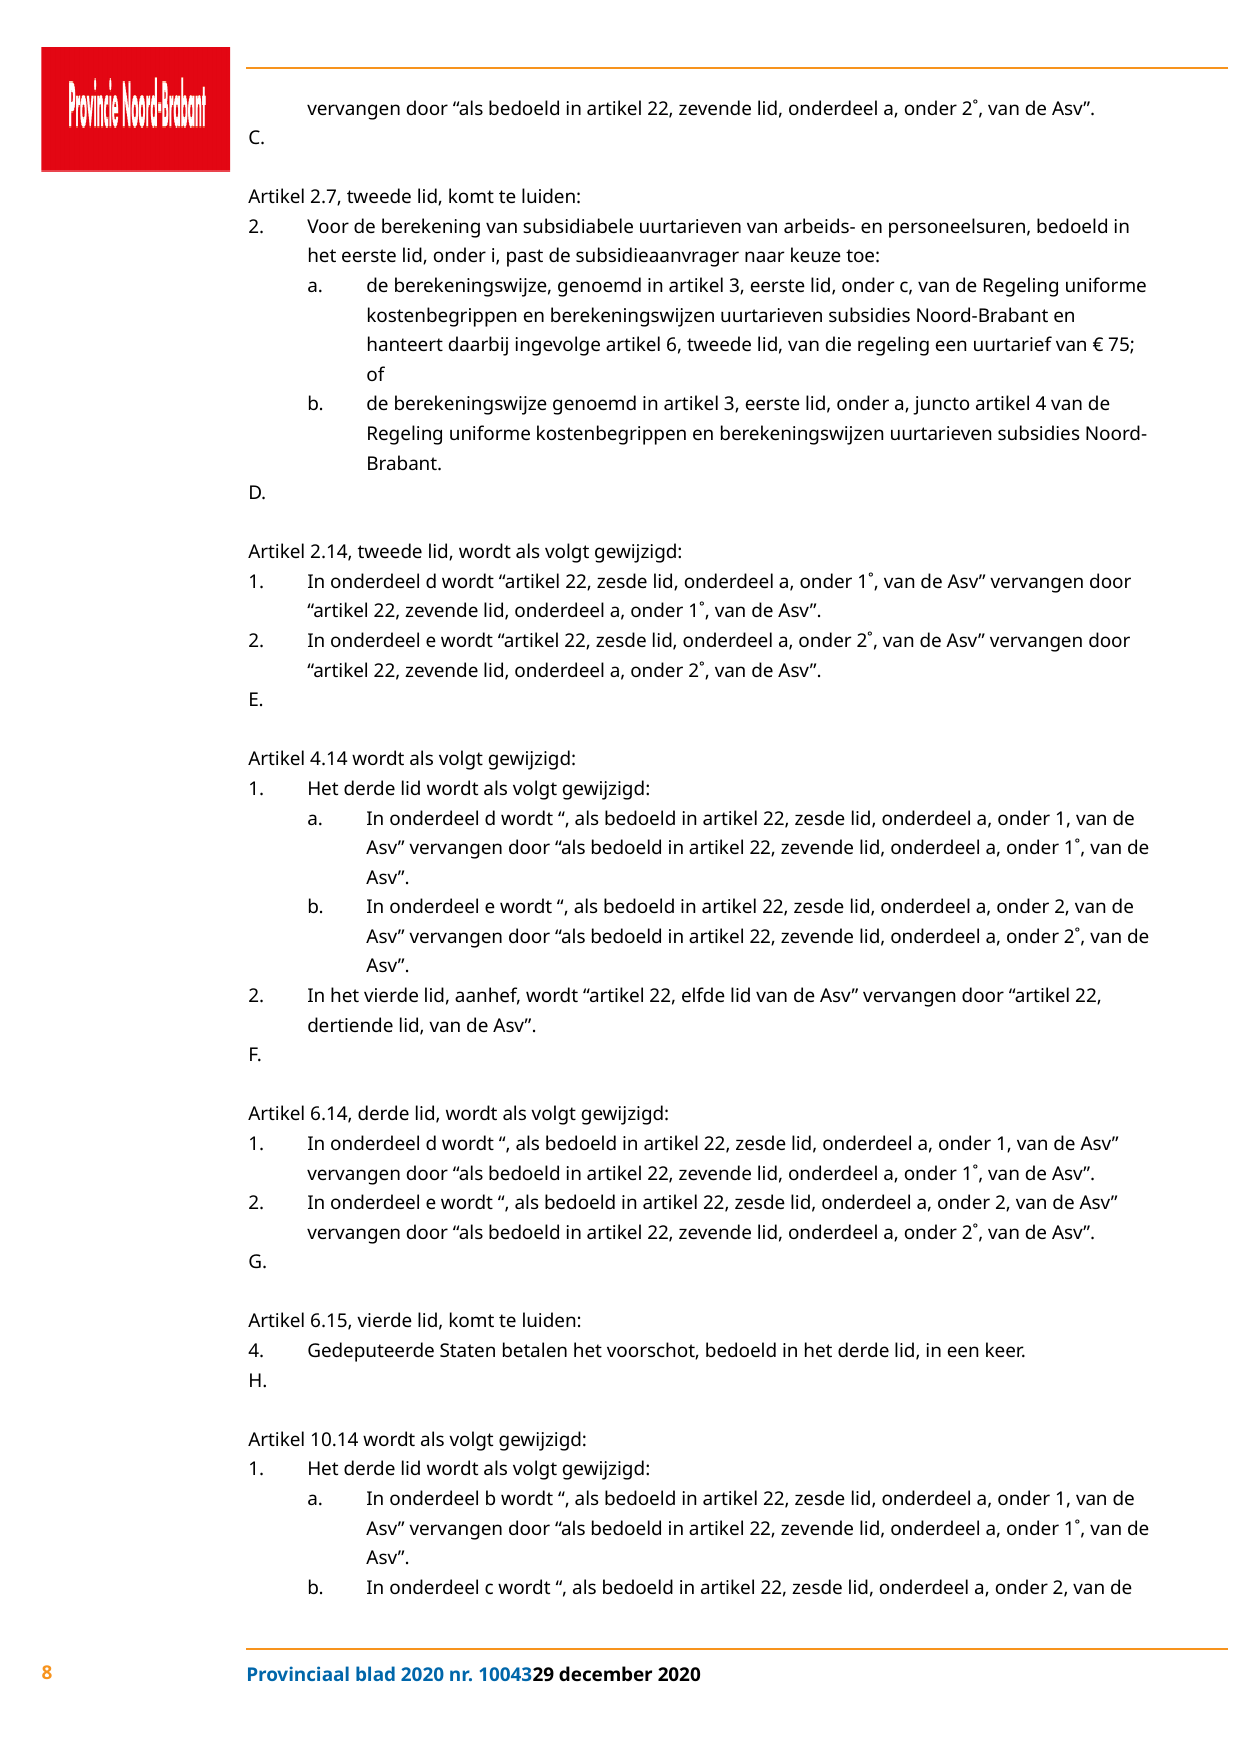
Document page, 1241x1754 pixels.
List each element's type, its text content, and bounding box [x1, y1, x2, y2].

list In onderdeel d wordt “artikel 22, zesde lid, onderdeel a, onder 1˚, van de Asv” vervangen door “artikel 22, zevende lid, onderdeel a, onder 1˚, van de Asv”. [248, 568, 1152, 623]
list In onderdeel e wordt “, als bedoeld in artikel 22, zesde lid, onderdeel a, onder 2, van de Asv” vervangen door “als bedoeld in artikel 22, zevende lid, onderdeel a, onder 2˚, van de Asv”. [307, 893, 1152, 978]
text E. [248, 686, 1152, 712]
picture [41, 47, 231, 172]
list In het vierde lid, aanhef, wordt “artikel 22, elfde lid van de Asv” vervangen door “artikel 22, dertiende lid, van de Asv”. [248, 982, 1152, 1038]
text G. [248, 1248, 1152, 1274]
list Gedeputeerde Staten betalen het voorschot, bedoeld in het derde lid, in een keer. [248, 1337, 1152, 1363]
text Artikel 10.14 wordt als volgt gewijzigd: [248, 1426, 1152, 1452]
list Het derde lid wordt als volgt gewijzigd: [248, 1456, 1152, 1481]
text F. [248, 1041, 1152, 1067]
list In onderdeel d wordt “, als bedoeld in artikel 22, zesde lid, onderdeel a, onder 1, van de Asv” vervangen door “als bedoeld in artikel 22, zevende lid, onderdeel a, onder 1˚, van de Asv”. [248, 1130, 1152, 1186]
text Artikel 6.15, vierde lid, komt te luiden: [248, 1308, 1152, 1333]
text Artikel 2.14, tweede lid, wordt als volgt gewijzigd: [248, 538, 1152, 564]
text C. [248, 124, 1152, 150]
list In onderdeel d wordt “, als bedoeld in artikel 22, zesde lid, onderdeel a, onder 1, van de Asv” vervangen door “als bedoeld in artikel 22, zevende lid, onderdeel a, onder 1˚, van de Asv”. [307, 805, 1152, 890]
list In onderdeel b wordt “, als bedoeld in artikel 22, zesde lid, onderdeel a, onder 1, van de Asv” vervangen door “als bedoeld in artikel 22, zevende lid, onderdeel a, onder 1˚, van de Asv”. [307, 1485, 1152, 1570]
text Artikel 2.7, tweede lid, komt te luiden: [248, 183, 1152, 209]
list In onderdeel c wordt “, als bedoeld in artikel 22, zesde lid, onderdeel a, onder 2, van de [307, 1574, 1152, 1600]
text Artikel 4.14 wordt als volgt gewijzigd: [248, 746, 1152, 771]
list Voor de berekening van subsidiabele uurtarieven van arbeids- en personeelsuren, bedoeld in het eerste lid, onder i, past de subsidieaanvrager naar keuze toe: [248, 213, 1152, 268]
list In onderdeel e wordt “artikel 22, zesde lid, onderdeel a, onder 2˚, van de Asv” vervangen door “artikel 22, zevende lid, onderdeel a, onder 2˚, van de Asv”. [248, 627, 1152, 683]
text H. [248, 1367, 1152, 1393]
text Artikel 6.14, derde lid, wordt als volgt gewijzigd: [248, 1101, 1152, 1126]
text D. [248, 479, 1152, 505]
list vervangen door “als bedoeld in artikel 22, zevende lid, onderdeel a, onder 2˚, van de Asv”. [248, 95, 1152, 121]
list In onderdeel e wordt “, als bedoeld in artikel 22, zesde lid, onderdeel a, onder 2, van de Asv” vervangen door “als bedoeld in artikel 22, zevende lid, onderdeel a, onder 2˚, van de Asv”. [248, 1189, 1152, 1245]
list de berekeningswijze, genoemd in artikel 3, eerste lid, onder c, van de Regeling uniforme kostenbegrippen en berekeningswijzen uurtarieven subsidies Noord-Brabant en hanteert daarbij ingevolge artikel 6, tweede lid, van die regeling een uurtarief van € 75; of [307, 272, 1152, 387]
list de berekeningswijze genoemd in artikel 3, eerste lid, onder a, juncto artikel 4 van de Regeling uniforme kostenbegrippen en berekeningswijzen uurtarieven subsidies Noord-Brabant. [307, 391, 1152, 476]
list Het derde lid wordt als volgt gewijzigd: [248, 775, 1152, 801]
